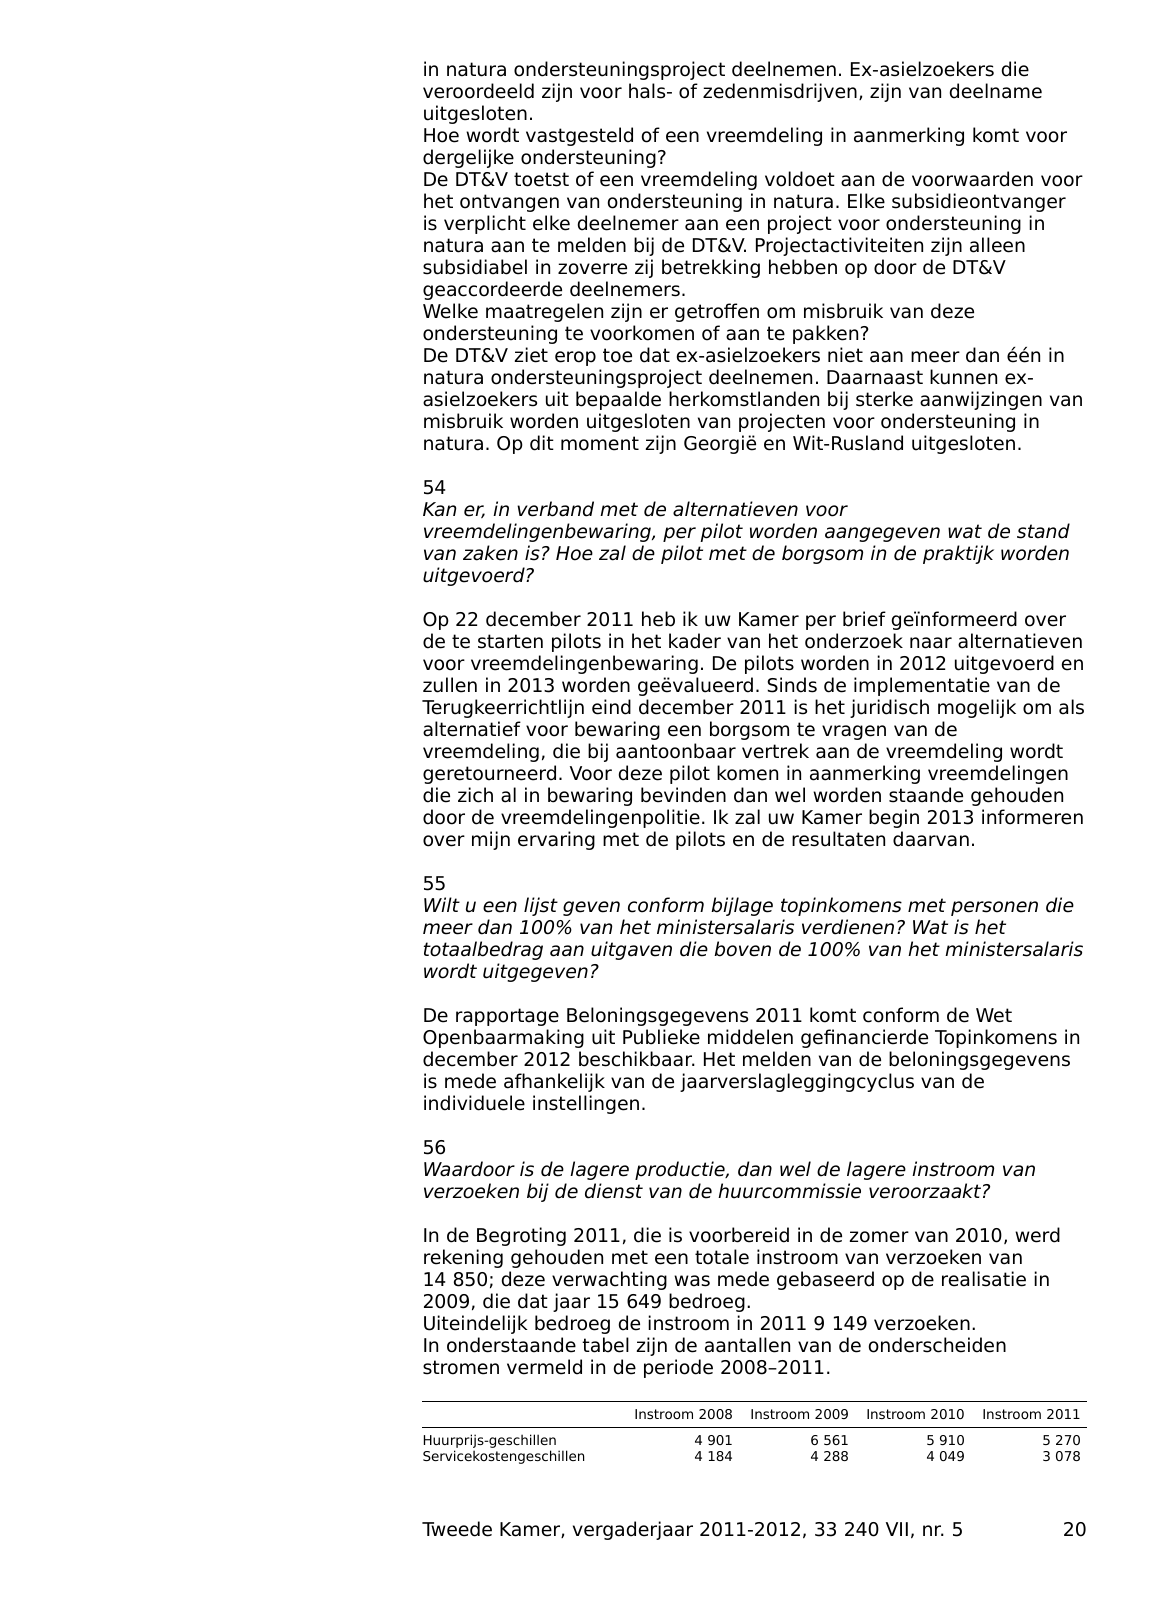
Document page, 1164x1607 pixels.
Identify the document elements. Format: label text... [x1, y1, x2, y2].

text Uiteindelijk bedroeg de instroom in 2011 9 149 verzoeken. [422, 1313, 1087, 1335]
table_cell 4 288 [739, 1449, 855, 1464]
table_cell Servicekostengeschillen [422, 1449, 623, 1464]
text Hoe wordt vastgesteld of een vreemdeling in aanmerking komt voor dergelijke ondersteuning? [422, 125, 1087, 169]
table_cell 4 049 [855, 1449, 971, 1464]
table_header Instroom 2009 [739, 1402, 855, 1427]
table_cell 6 561 [739, 1428, 855, 1448]
table_cell 3 078 [971, 1449, 1087, 1464]
text 54 [422, 477, 1087, 499]
text 56 [422, 1137, 1087, 1159]
table_header [422, 1402, 623, 1427]
text De rapportage Beloningsgegevens 2011 komt conform de Wet Openbaarmaking uit Publieke middelen gefinancierde Topinkomens in december 2012 beschikbaar. Het melden van de beloningsgegevens is mede afhankelijk van de jaarverslagleggingcyclus van de individuele instellingen. [422, 1005, 1087, 1115]
text 55 [422, 873, 1087, 895]
table_cell 4 184 [623, 1449, 739, 1464]
text Kan er, in verband met de alternatieven voor vreemdelingenbewaring, per pilot worden aangegeven wat de stand van zaken is? Hoe zal de pilot met de borgsom in de praktijk worden uitgevoerd? [422, 499, 1087, 587]
table_cell 5 270 [971, 1428, 1087, 1448]
table_cell 4 901 [623, 1428, 739, 1448]
table_header Instroom 2011 [971, 1402, 1087, 1427]
table_cell 5 910 [855, 1428, 971, 1448]
table_cell Huurprijs-geschillen [422, 1428, 623, 1448]
table_header Instroom 2010 [855, 1402, 971, 1427]
text Wilt u een lijst geven conform bijlage topinkomens met personen die meer dan 100% van het ministersalaris verdienen? Wat is het totaalbedrag aan uitgaven die boven de 100% van het ministersalaris wordt uitgegeven? [422, 895, 1087, 983]
text In onderstaande tabel zijn de aantallen van de onderscheiden stromen vermeld in de periode 2008–2011. [422, 1335, 1087, 1379]
text Welke maatregelen zijn er getroffen om misbruik van deze ondersteuning te voorkomen of aan te pakken? [422, 301, 1087, 345]
text De DT&V toetst of een vreemdeling voldoet aan de voorwaarden voor het ontvangen van ondersteuning in natura. Elke subsidieontvanger is verplicht elke deelnemer aan een project voor ondersteuning in natura aan te melden bij de DT&V. Projectactiviteiten zijn alleen subsidiabel in zoverre zij betrekking hebben op door de DT&V geaccordeerde deelnemers. [422, 169, 1087, 301]
text Waardoor is de lagere productie, dan wel de lagere instroom van verzoeken bij de dienst van de huurcommissie veroorzaakt? [422, 1159, 1087, 1203]
text In de Begroting 2011, die is voorbereid in de zomer van 2010, werd rekening gehouden met een totale instroom van verzoeken van 14 850; deze verwachting was mede gebaseerd op de realisatie in 2009, die dat jaar 15 649 bedroeg. [422, 1225, 1087, 1313]
text in natura ondersteuningsproject deelnemen. Ex-asielzoekers die veroordeeld zijn voor hals- of zedenmisdrijven, zijn van deelname uitgesloten. [422, 59, 1087, 125]
text De DT&V ziet erop toe dat ex-asielzoekers niet aan meer dan één in natura ondersteuningsproject deelnemen. Daarnaast kunnen ex-asielzoekers uit bepaalde herkomstlanden bij sterke aanwijzingen van misbruik worden uitgesloten van projecten voor ondersteuning in natura. Op dit moment zijn Georgië en Wit-Rusland uitgesloten. [422, 345, 1087, 455]
table_header Instroom 2008 [623, 1402, 739, 1427]
text Op 22 december 2011 heb ik uw Kamer per brief geïnformeerd over de te starten pilots in het kader van het onderzoek naar alternatieven voor vreemdelingenbewaring. De pilots worden in 2012 uitgevoerd en zullen in 2013 worden geëvalueerd. Sinds de implementatie van de Terugkeerrichtlijn eind december 2011 is het juridisch mogelijk om als alternatief voor bewaring een borgsom te vragen van de vreemdeling, die bij aantoonbaar vertrek aan de vreemdeling wordt geretourneerd. Voor deze pilot komen in aanmerking vreemdelingen die zich al in bewaring bevinden dan wel worden staande gehouden door de vreemdelingenpolitie. Ik zal uw Kamer begin 2013 informeren over mijn ervaring met de pilots en de resultaten daarvan. [422, 609, 1087, 851]
